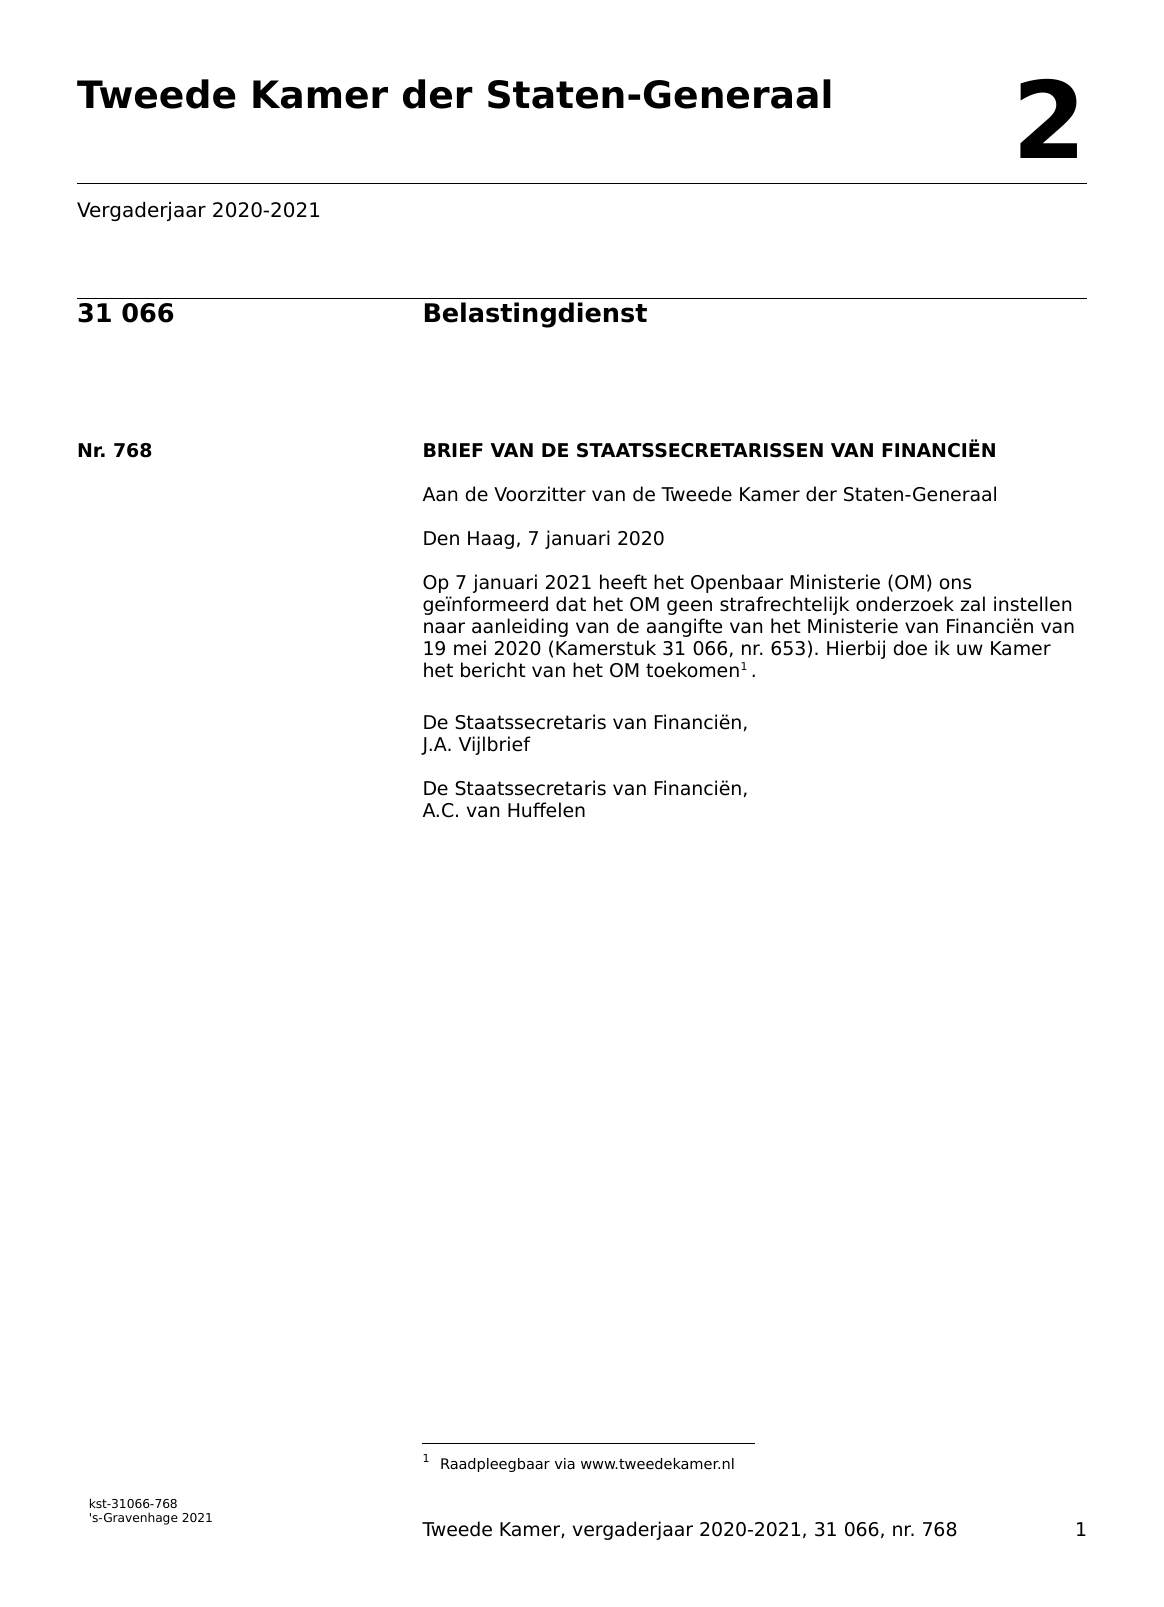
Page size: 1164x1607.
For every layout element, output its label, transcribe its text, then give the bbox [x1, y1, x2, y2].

text kst-31066-768 [88, 1497, 323, 1511]
subtitle 31 066 Belastingdienst [77, 299, 1087, 329]
subtitle Nr. 768 BRIEF VAN DE STAATSSECRETARISSEN VAN FINANCIËN [77, 440, 1087, 462]
text Op 7 januari 2021 heeft het Openbaar Ministerie (OM) ons geïnformeerd dat het OM geen strafrechtelijk onderzoek zal instellen naar aanleiding van de aangifte van het Ministerie van Financiën van 19 mei 2020 (Kamerstuk 31 066, nr. 653). Hierbij doe ik uw Kamer het bericht van het OM toekomen. [422, 572, 1087, 682]
text De Staatssecretaris van Financiën, J.A. Vijlbrief [422, 712, 1087, 756]
text 's-Gravenhage 2021 [88, 1511, 323, 1525]
text Aan de Voorzitter van de Tweede Kamer der Staten-Generaal [422, 484, 1087, 506]
text De Staatssecretaris van Financiën, A.C. van Huffelen [422, 778, 1087, 822]
table_cell Vergaderjaar 2020-2021 [77, 184, 1087, 298]
text Den Haag, 7 januari 2020 [422, 528, 1087, 550]
table_header 2 [886, 59, 1087, 183]
table_header Tweede Kamer der Staten-Generaal [77, 59, 886, 183]
text Raadpleegbaar via www.tweedekamer.nl [422, 1452, 1087, 1474]
